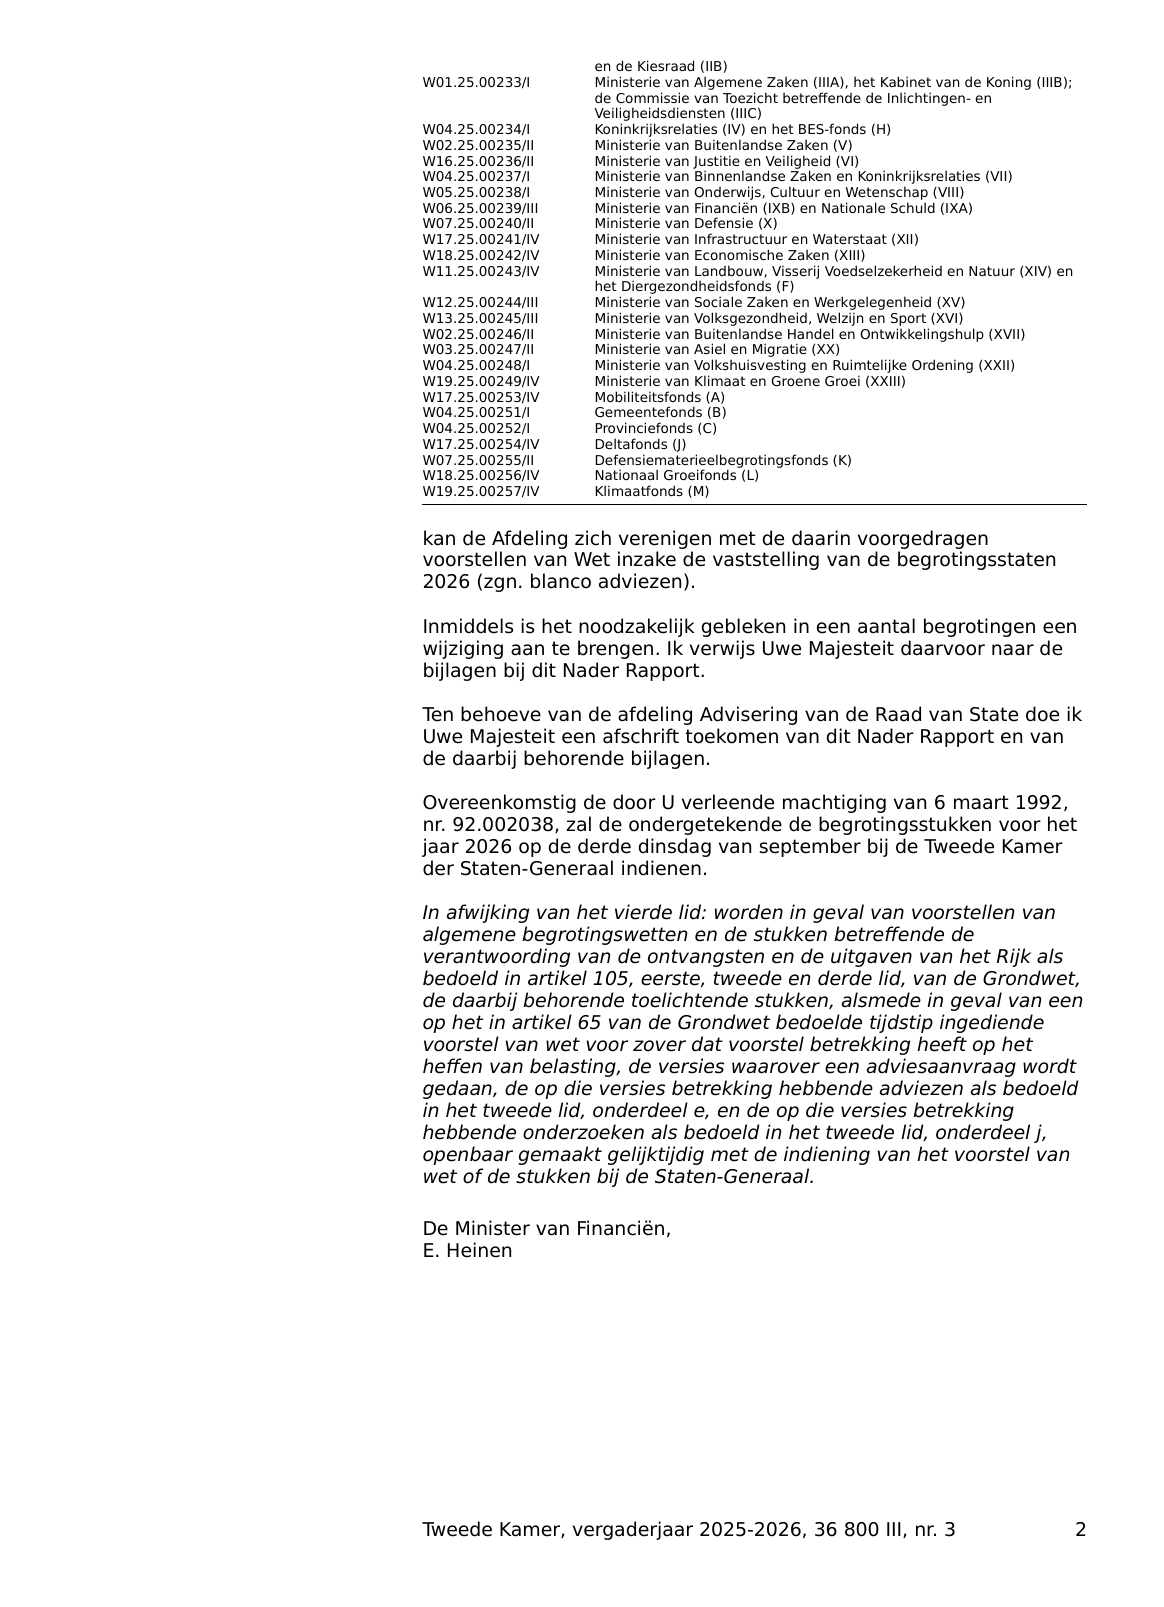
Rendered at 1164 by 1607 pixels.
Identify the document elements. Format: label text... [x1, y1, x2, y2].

table_cell W01.25.00233/I [422, 75, 588, 122]
table_cell Ministerie van Justitie en Veiligheid (VI) [588, 154, 1087, 169]
table_cell Gemeentefonds (B) [588, 405, 1087, 421]
table_cell W16.25.00236/II [422, 154, 588, 169]
table_cell Defensiematerieelbegrotingsfonds (K) [588, 452, 1087, 468]
table_cell Mobiliteitsfonds (A) [588, 389, 1087, 405]
table_cell W13.25.00245/III [422, 311, 588, 326]
table_cell W04.25.00234/I [422, 122, 588, 138]
table_cell Ministerie van Landbouw, Visserij Voedselzekerheid en Natuur (XIV) en het Diergezondheidsfonds (F) [588, 264, 1087, 295]
text De Minister van Financiën, E. Heinen [422, 1218, 1087, 1262]
text Ten behoeve van de afdeling Advisering van de Raad van State doe ik Uwe Majesteit een afschrift toekomen van dit Nader Rapport en van de daarbij behorende bijlagen. [422, 704, 1087, 769]
table_cell Ministerie van Volkshuisvesting en Ruimtelijke Ordening (XXII) [588, 358, 1087, 374]
table_cell W18.25.00256/IV [422, 468, 588, 484]
table_cell W18.25.00242/IV [422, 248, 588, 263]
table_cell W19.25.00257/IV [422, 484, 588, 504]
table_cell W17.25.00254/IV [422, 437, 588, 452]
table_cell Nationaal Groeifonds (L) [588, 468, 1087, 484]
table_cell Ministerie van Sociale Zaken en Werkgelegenheid (XV) [588, 295, 1087, 311]
table_cell W17.25.00241/IV [422, 232, 588, 248]
table_cell Ministerie van Asiel en Migratie (XX) [588, 342, 1087, 358]
table_cell Klimaatfonds (M) [588, 484, 1087, 504]
table_cell Ministerie van Economische Zaken (XIII) [588, 248, 1087, 263]
table_cell Ministerie van Volksgezondheid, Welzijn en Sport (XVI) [588, 311, 1087, 326]
table_cell W06.25.00239/III [422, 201, 588, 216]
table_cell Deltafonds (J) [588, 437, 1087, 452]
table_cell W02.25.00246/II [422, 326, 588, 342]
table_cell [422, 59, 588, 75]
table_cell Ministerie van Financiën (IXB) en Nationale Schuld (IXA) [588, 201, 1087, 216]
table_cell Ministerie van Infrastructuur en Waterstaat (XII) [588, 232, 1087, 248]
table_cell W11.25.00243/IV [422, 264, 588, 295]
table_cell Ministerie van Buitenlandse Handel en Ontwikkelingshulp (XVII) [588, 326, 1087, 342]
table_cell W03.25.00247/II [422, 342, 588, 358]
table_cell Ministerie van Onderwijs, Cultuur en Wetenschap (VIII) [588, 185, 1087, 201]
table_cell W07.25.00240/II [422, 216, 588, 232]
table_cell en de Kiesraad (IIB) [588, 59, 1087, 75]
table_cell W02.25.00235/II [422, 138, 588, 153]
text Overeenkomstig de door U verleende machtiging van 6 maart 1992, nr. 92.002038, zal de ondergetekende de begrotingsstukken voor het jaar 2026 op de derde dinsdag van september bij de Tweede Kamer der Staten-Generaal indienen. [422, 792, 1087, 880]
table_cell Ministerie van Algemene Zaken (IIIA), het Kabinet van de Koning (IIIB); de Commissie van Toezicht betreffende de Inlichtingen- en Veiligheidsdiensten (IIIC) [588, 75, 1087, 122]
table_cell W07.25.00255/II [422, 452, 588, 468]
table_cell W04.25.00251/I [422, 405, 588, 421]
table_cell W19.25.00249/IV [422, 374, 588, 389]
table_cell Ministerie van Defensie (X) [588, 216, 1087, 232]
table_cell W17.25.00253/IV [422, 389, 588, 405]
table_cell Ministerie van Buitenlandse Zaken (V) [588, 138, 1087, 153]
table_cell W04.25.00237/I [422, 169, 588, 185]
text Inmiddels is het noodzakelijk gebleken in een aantal begrotingen een wijziging aan te brengen. Ik verwijs Uwe Majesteit daarvoor naar de bijlagen bij dit Nader Rapport. [422, 616, 1087, 681]
table_cell W12.25.00244/III [422, 295, 588, 311]
table_cell Ministerie van Klimaat en Groene Groei (XXIII) [588, 374, 1087, 389]
table_cell W04.25.00252/I [422, 421, 588, 437]
table_cell Koninkrijksrelaties (IV) en het BES-fonds (H) [588, 122, 1087, 138]
text kan de Afdeling zich verenigen met de daarin voorgedragen voorstellen van Wet inzake de vaststelling van de begrotingsstaten 2026 (zgn. blanco adviezen). [422, 527, 1087, 593]
text In afwijking van het vierde lid: worden in geval van voorstellen van algemene begrotingswetten en de stukken betreffende de verantwoording van de ontvangsten en de uitgaven van het Rijk als bedoeld in artikel 105, eerste, tweede en derde lid, van de Grondwet, de daarbij behorende toelichtende stukken, alsmede in geval van een op het in artikel 65 van de Grondwet bedoelde tijdstip ingediende voorstel van wet voor zover dat voorstel betrekking heeft op het heffen van belasting, de versies waarover een adviesaanvraag wordt gedaan, de op die versies betrekking hebbende adviezen als bedoeld in het tweede lid, onderdeel e, en de op die versies betrekking hebbende onderzoeken als bedoeld in het tweede lid, onderdeel j, openbaar gemaakt gelijktijdig met de indiening van het voorstel van wet of de stukken bij de Staten-Generaal. [422, 902, 1087, 1188]
table_cell W04.25.00248/I [422, 358, 588, 374]
table_cell Ministerie van Binnenlandse Zaken en Koninkrijksrelaties (VII) [588, 169, 1087, 185]
table_cell Provinciefonds (C) [588, 421, 1087, 437]
table_cell W05.25.00238/I [422, 185, 588, 201]
